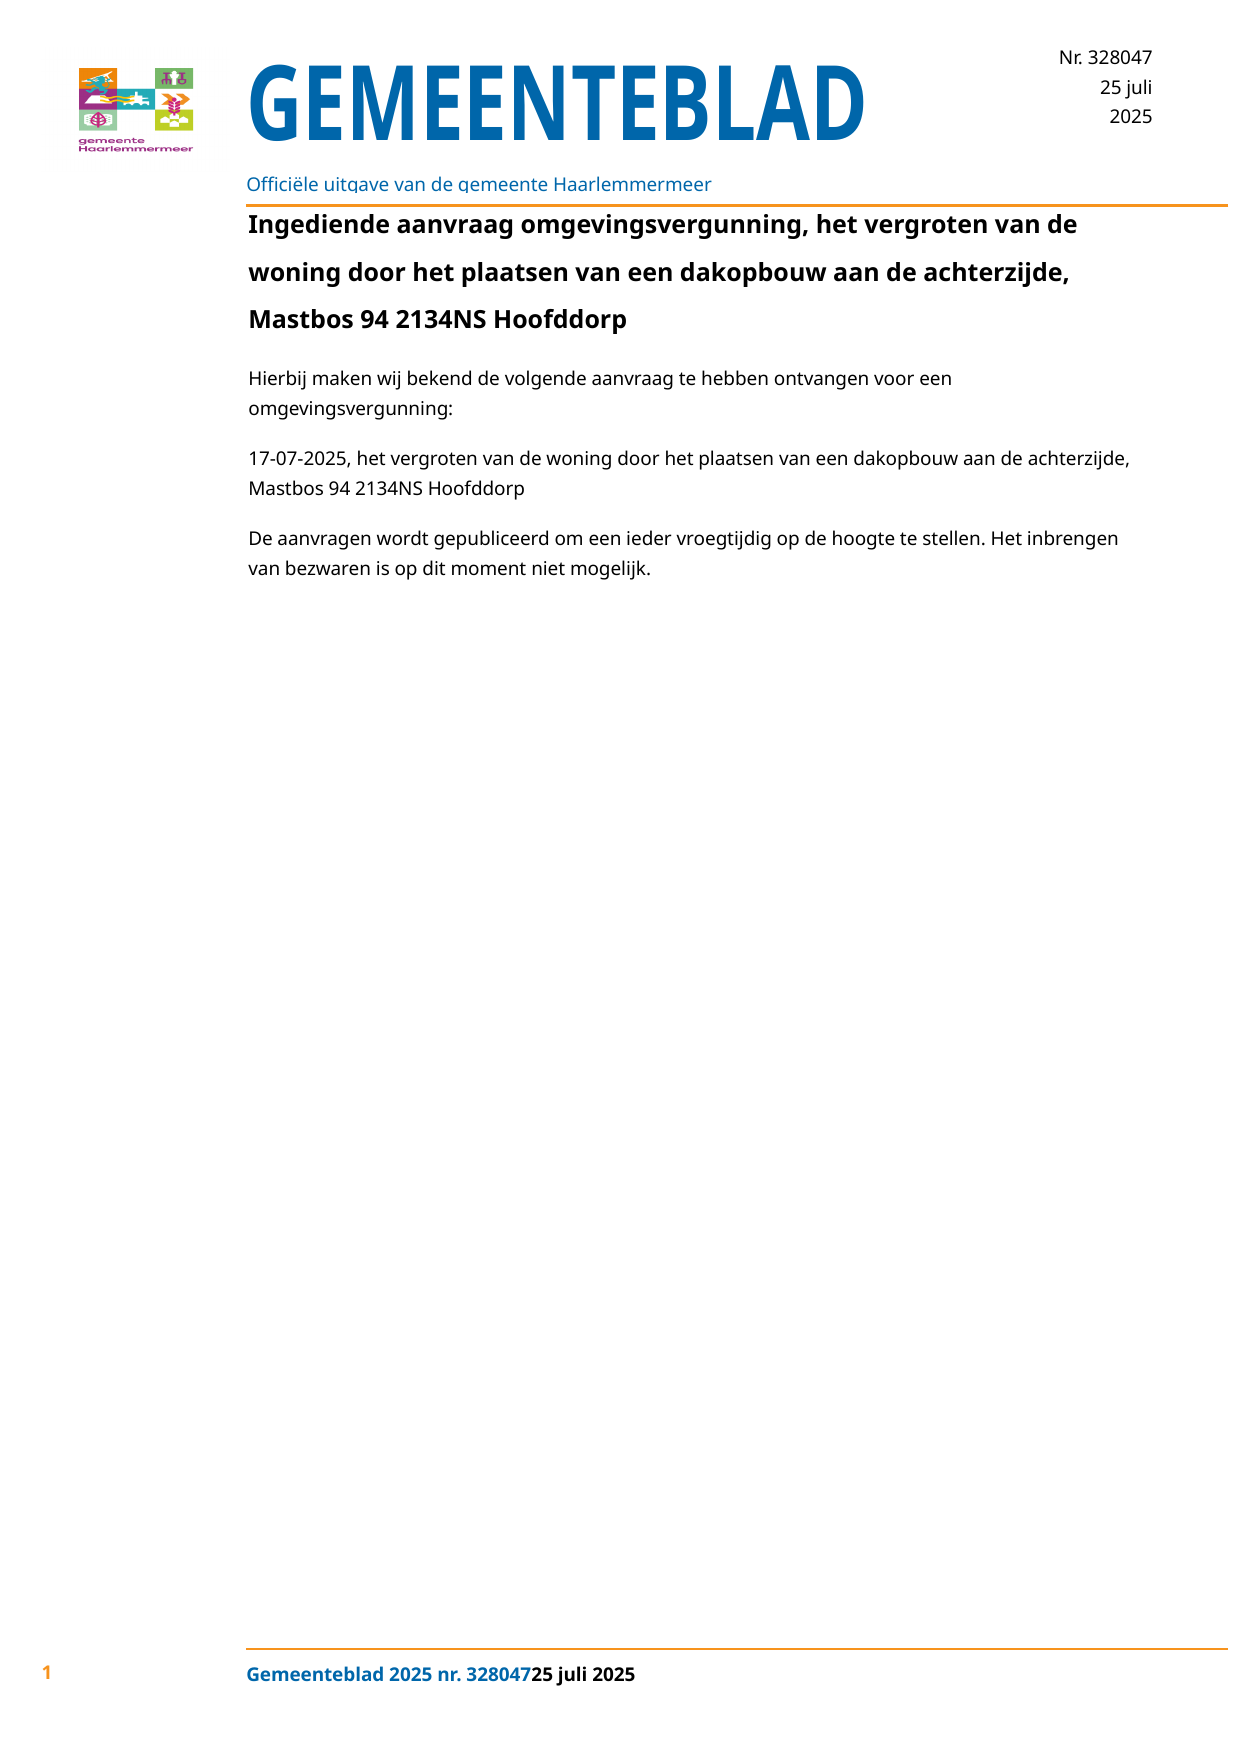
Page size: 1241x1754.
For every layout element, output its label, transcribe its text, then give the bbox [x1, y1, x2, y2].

picture [41, 47, 231, 172]
text 17-07-2025, het vergroten van de woning door het plaatsen van een dakopbouw aan de achterzijde, Mastbos 94 2134NS Hoofddorp [248, 446, 1152, 501]
text Ingediende aanvraag omgevingsvergunning, het vergroten van de woning door het plaatsen van een dakopbouw aan de achterzijde, Mastbos 94 2134NS Hoofddorp [248, 207, 1152, 336]
text De aanvragen wordt gepubliceerd om een ieder vroegtijdig op de hoogte te stellen. Het inbrengen van bezwaren is op dit moment niet mogelijk. [248, 526, 1152, 581]
text Hierbij maken wij bekend de volgende aanvraag te hebben ontvangen voor een omgevingsvergunning: [248, 366, 1152, 421]
